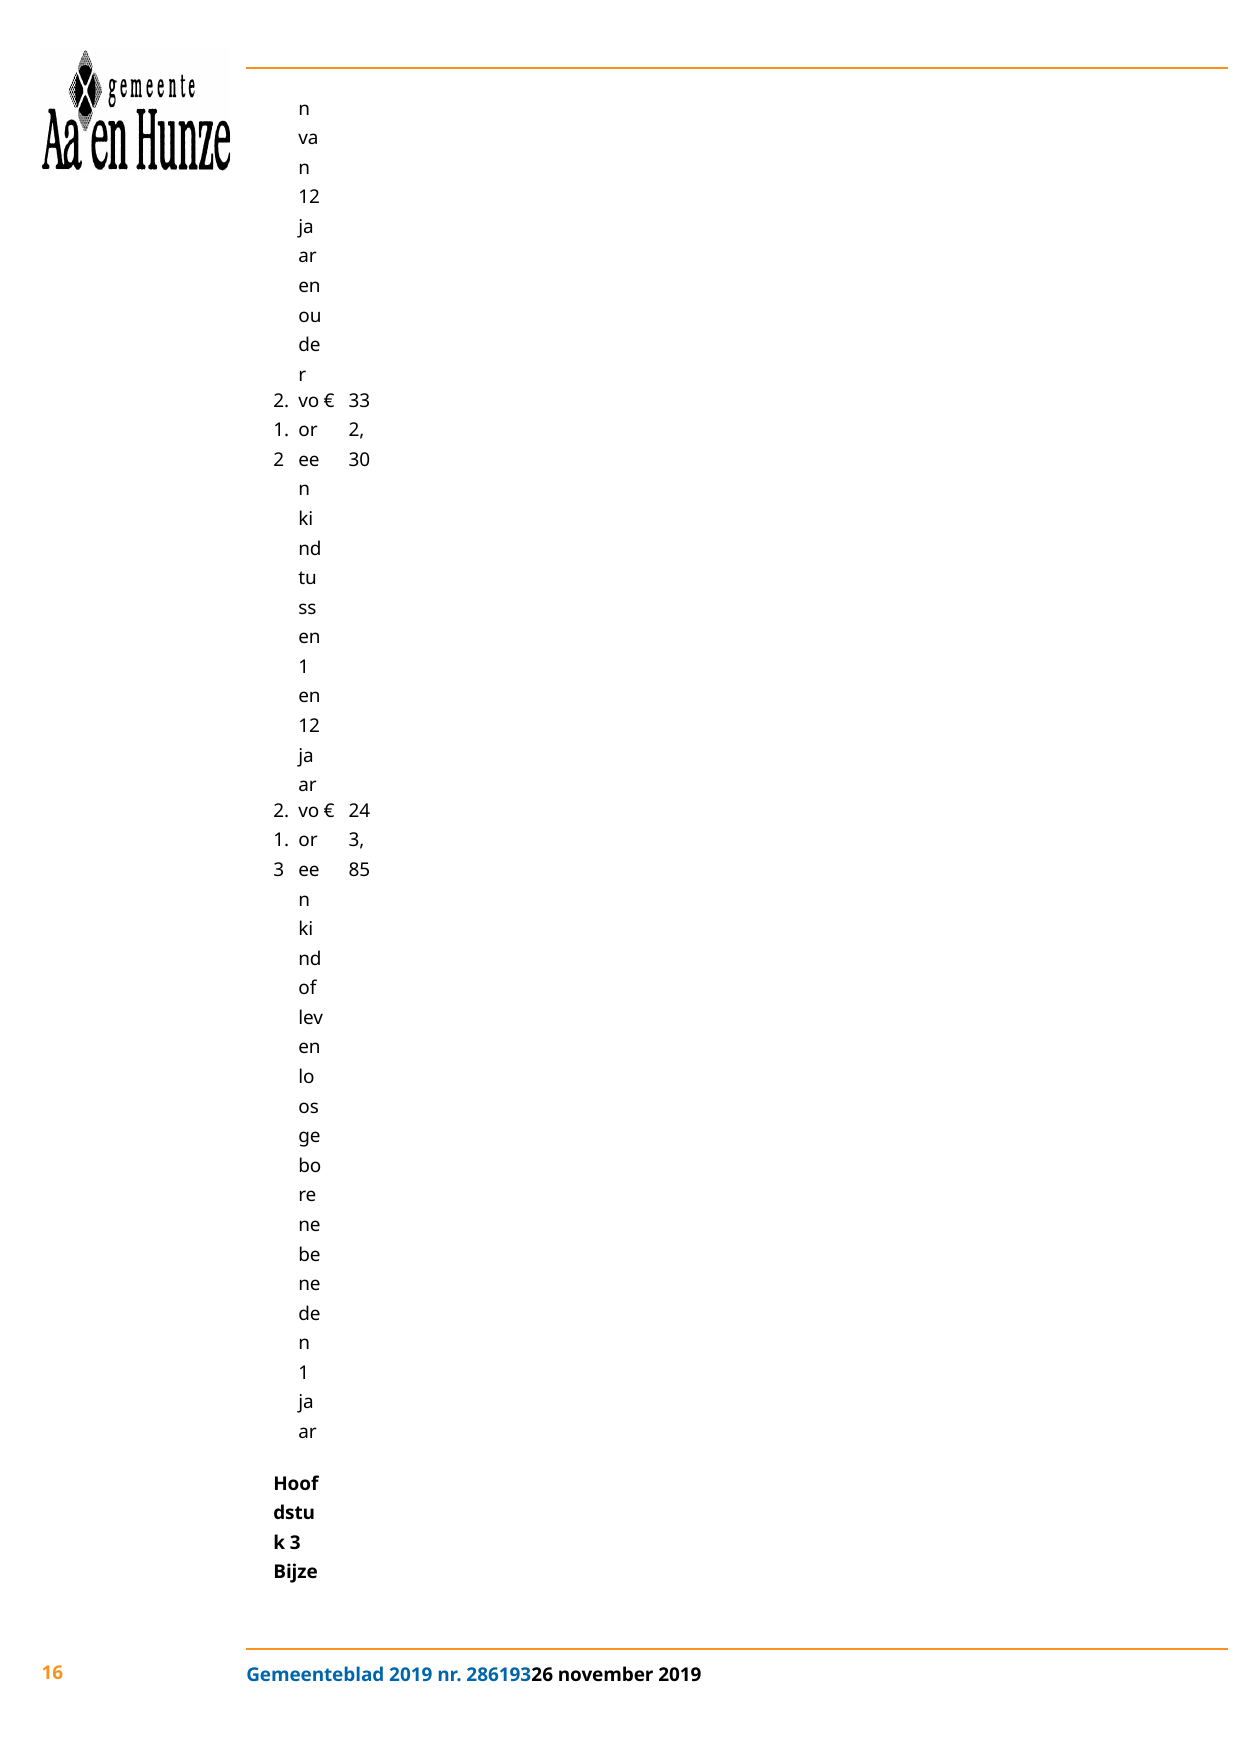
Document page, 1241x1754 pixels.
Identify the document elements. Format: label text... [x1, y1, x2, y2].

table_cell [298, 1444, 323, 1470]
table_cell [248, 797, 273, 1444]
table_cell n van 12 jaar en ouder [298, 95, 323, 387]
table_cell 332,30 [348, 387, 373, 797]
table_cell [374, 797, 398, 1444]
table_cell [273, 1444, 298, 1470]
table_cell voor een kind tussen 1 en 12 jaar [298, 387, 323, 797]
table_cell [323, 1470, 348, 1584]
table_cell Hoofdstuk 3 Bijze [273, 1470, 323, 1584]
table_cell € [323, 387, 348, 797]
table_cell [248, 387, 273, 797]
table_cell [248, 95, 273, 387]
picture [41, 47, 231, 172]
table_cell [348, 1444, 373, 1470]
table_cell 2.1.2 [273, 387, 298, 797]
table_cell voor een kind of levenloos geborene beneden 1 jaar [298, 797, 323, 1444]
table_cell [374, 387, 398, 797]
table_cell [248, 1470, 273, 1584]
table_cell [374, 1444, 398, 1470]
table_cell [323, 1444, 348, 1470]
table_cell [248, 1444, 273, 1470]
table_cell 243,85 [348, 797, 373, 1444]
table_cell [348, 95, 373, 387]
table_cell [374, 95, 398, 387]
table_cell [348, 1470, 373, 1584]
table_cell [273, 95, 298, 387]
table_cell € [323, 797, 348, 1444]
table_cell 2.1.3 [273, 797, 298, 1444]
table_cell [323, 95, 348, 387]
